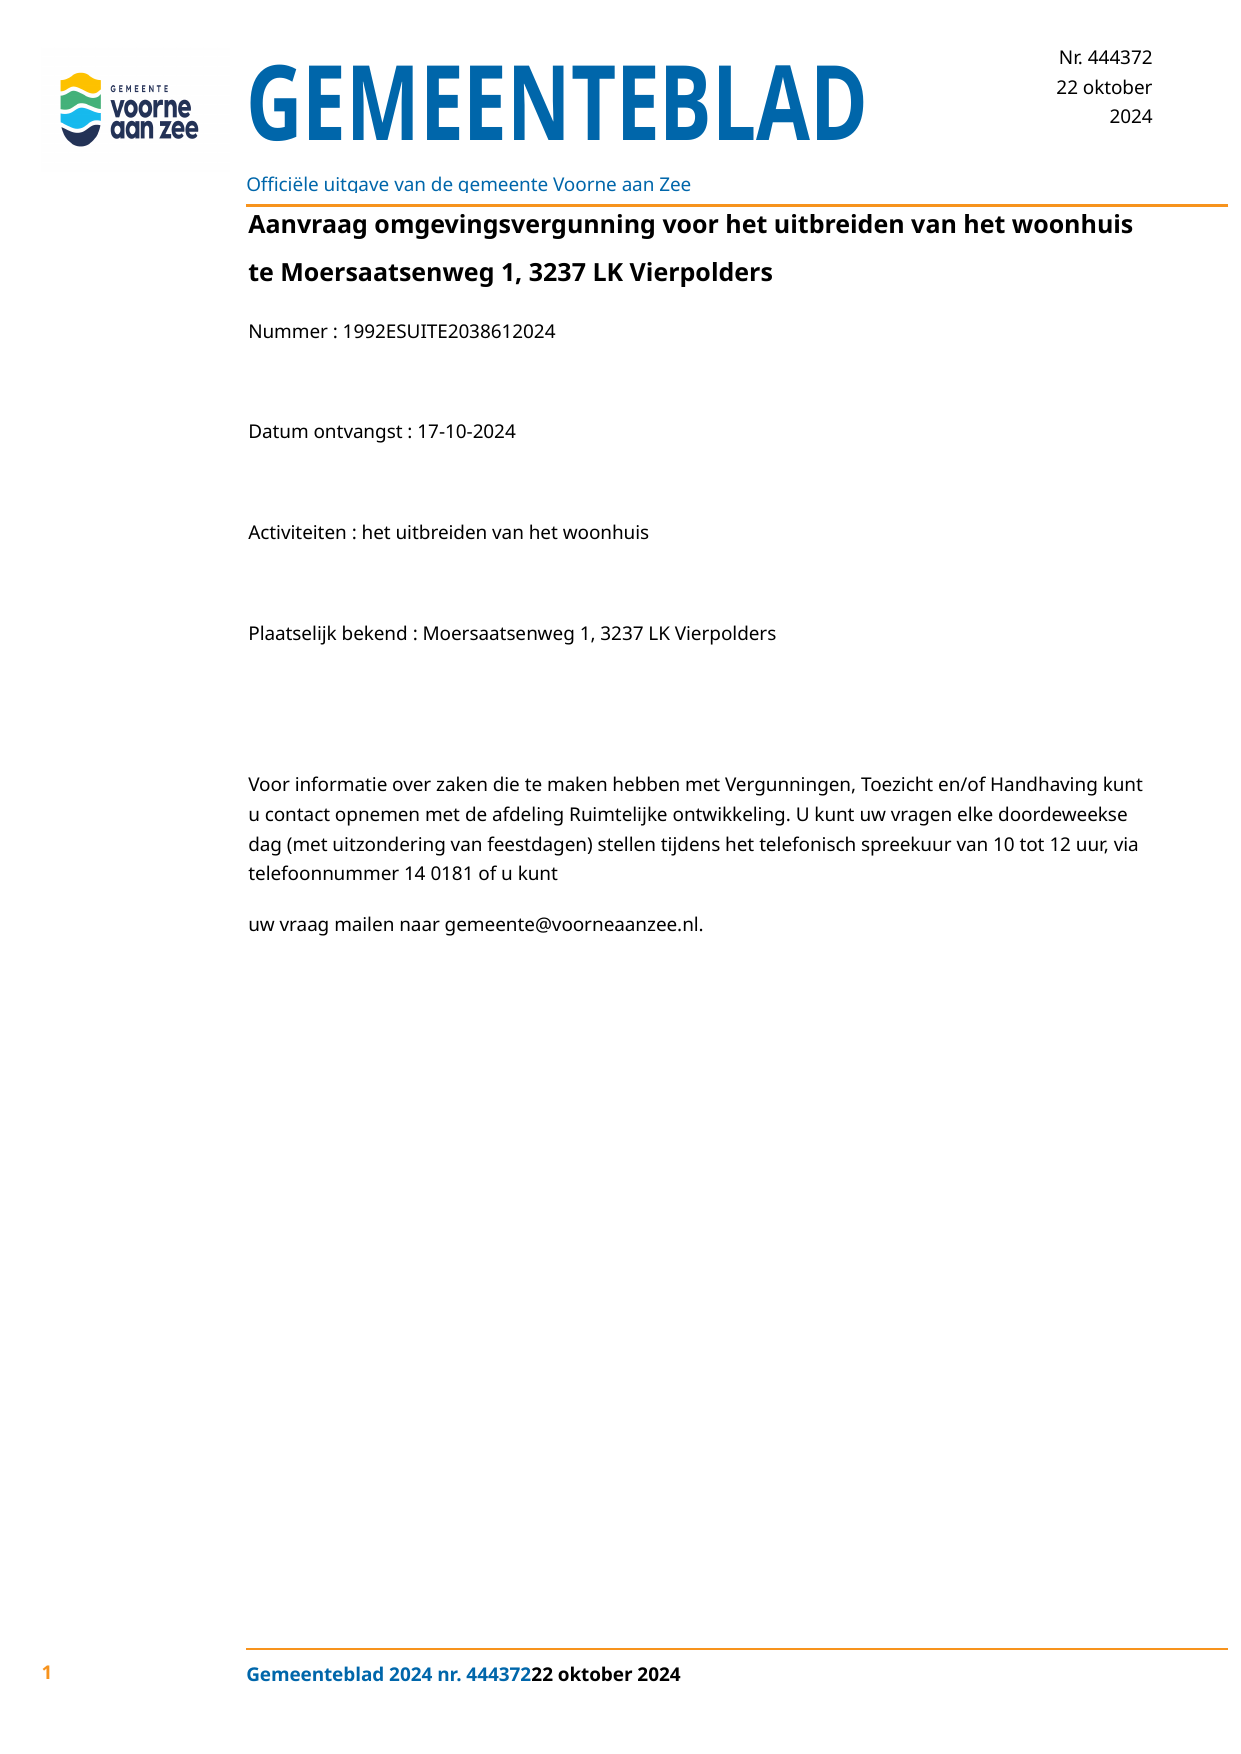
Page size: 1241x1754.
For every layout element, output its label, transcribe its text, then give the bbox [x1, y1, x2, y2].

text Nummer : 1992ESUITE2038612024 [248, 318, 1152, 344]
text Plaatselijk bekend : Moersaatsenweg 1, 3237 LK Vierpolders [248, 620, 1152, 646]
text uw vraag mailen naar gemeente@voorneaanzee.nl. [248, 911, 1152, 937]
text Activiteiten : het uitbreiden van het woonhuis [248, 519, 1152, 545]
picture [41, 47, 231, 172]
text Aanvraag omgevingsvergunning voor het uitbreiden van het woonhuis te Moersaatsenweg 1, 3237 LK Vierpolders [248, 207, 1152, 288]
text Datum ontvangst : 17-10-2024 [248, 419, 1152, 444]
text Voor informatie over zaken die te maken hebben met Vergunningen, Toezicht en/of Handhaving kunt u contact opnemen met de afdeling Ruimtelijke ontwikkeling. U kunt uw vragen elke doordeweekse dag (met uitzondering van feestdagen) stellen tijdens het telefonisch spreekuur van 10 tot 12 uur, via telefoonnummer 14 0181 of u kunt [248, 772, 1152, 886]
